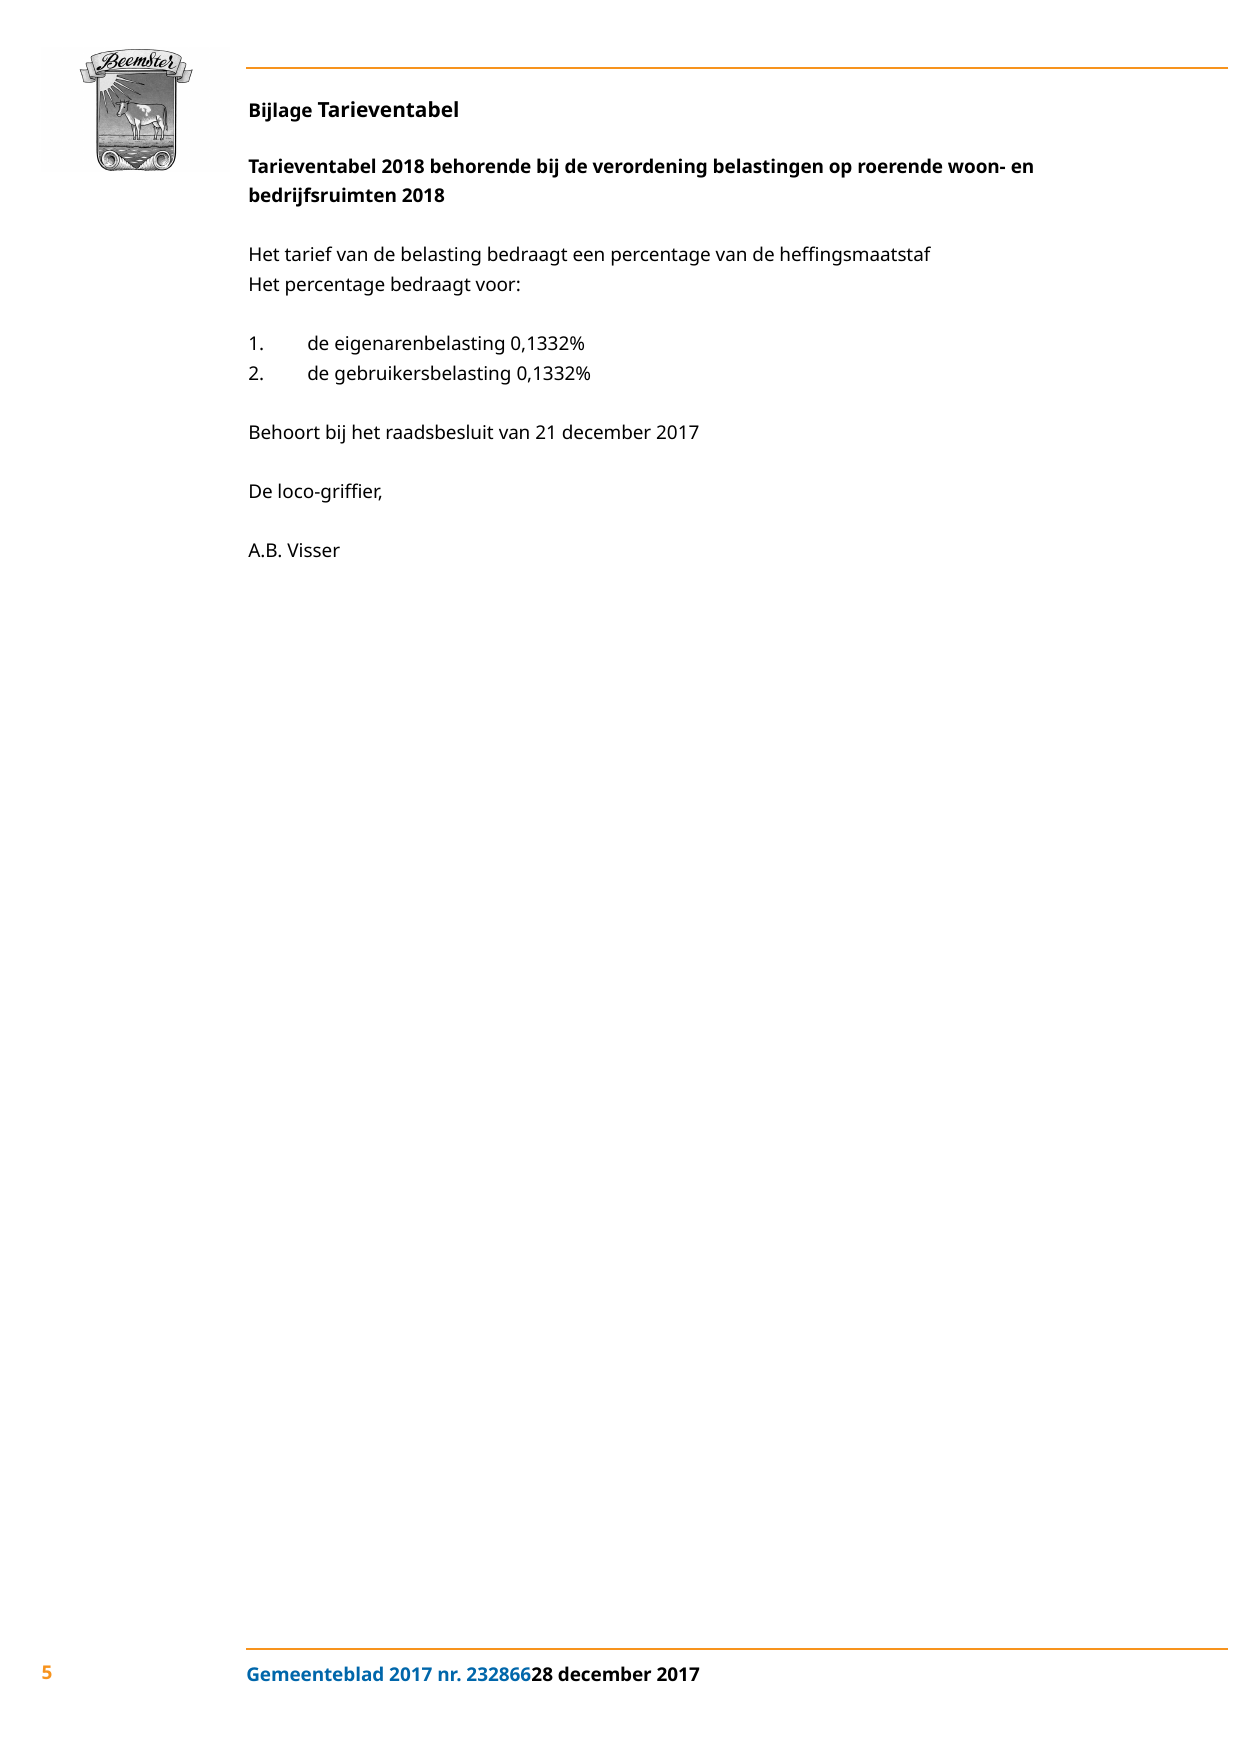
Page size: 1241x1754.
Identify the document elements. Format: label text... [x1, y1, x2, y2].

text A.B. Visser [248, 537, 1152, 563]
picture [41, 47, 231, 172]
text Het percentage bedraagt voor: [248, 271, 1152, 297]
text Het tarief van de belasting bedraagt een percentage van de heffingsmaatstaf [248, 242, 1152, 267]
text Tarieventabel 2018 behorende bij de verordening belastingen op roerende woon- en bedrijfsruimten 2018 [248, 153, 1152, 208]
list de eigenarenbelasting 0,1332% [248, 330, 1152, 356]
list de gebruikersbelasting 0,1332% [248, 360, 1152, 386]
text Behoort bij het raadsbesluit van 21 december 2017 [248, 419, 1152, 445]
text Bijlage Tarieventabel [248, 95, 1152, 123]
text De loco-griffier, [248, 478, 1152, 504]
